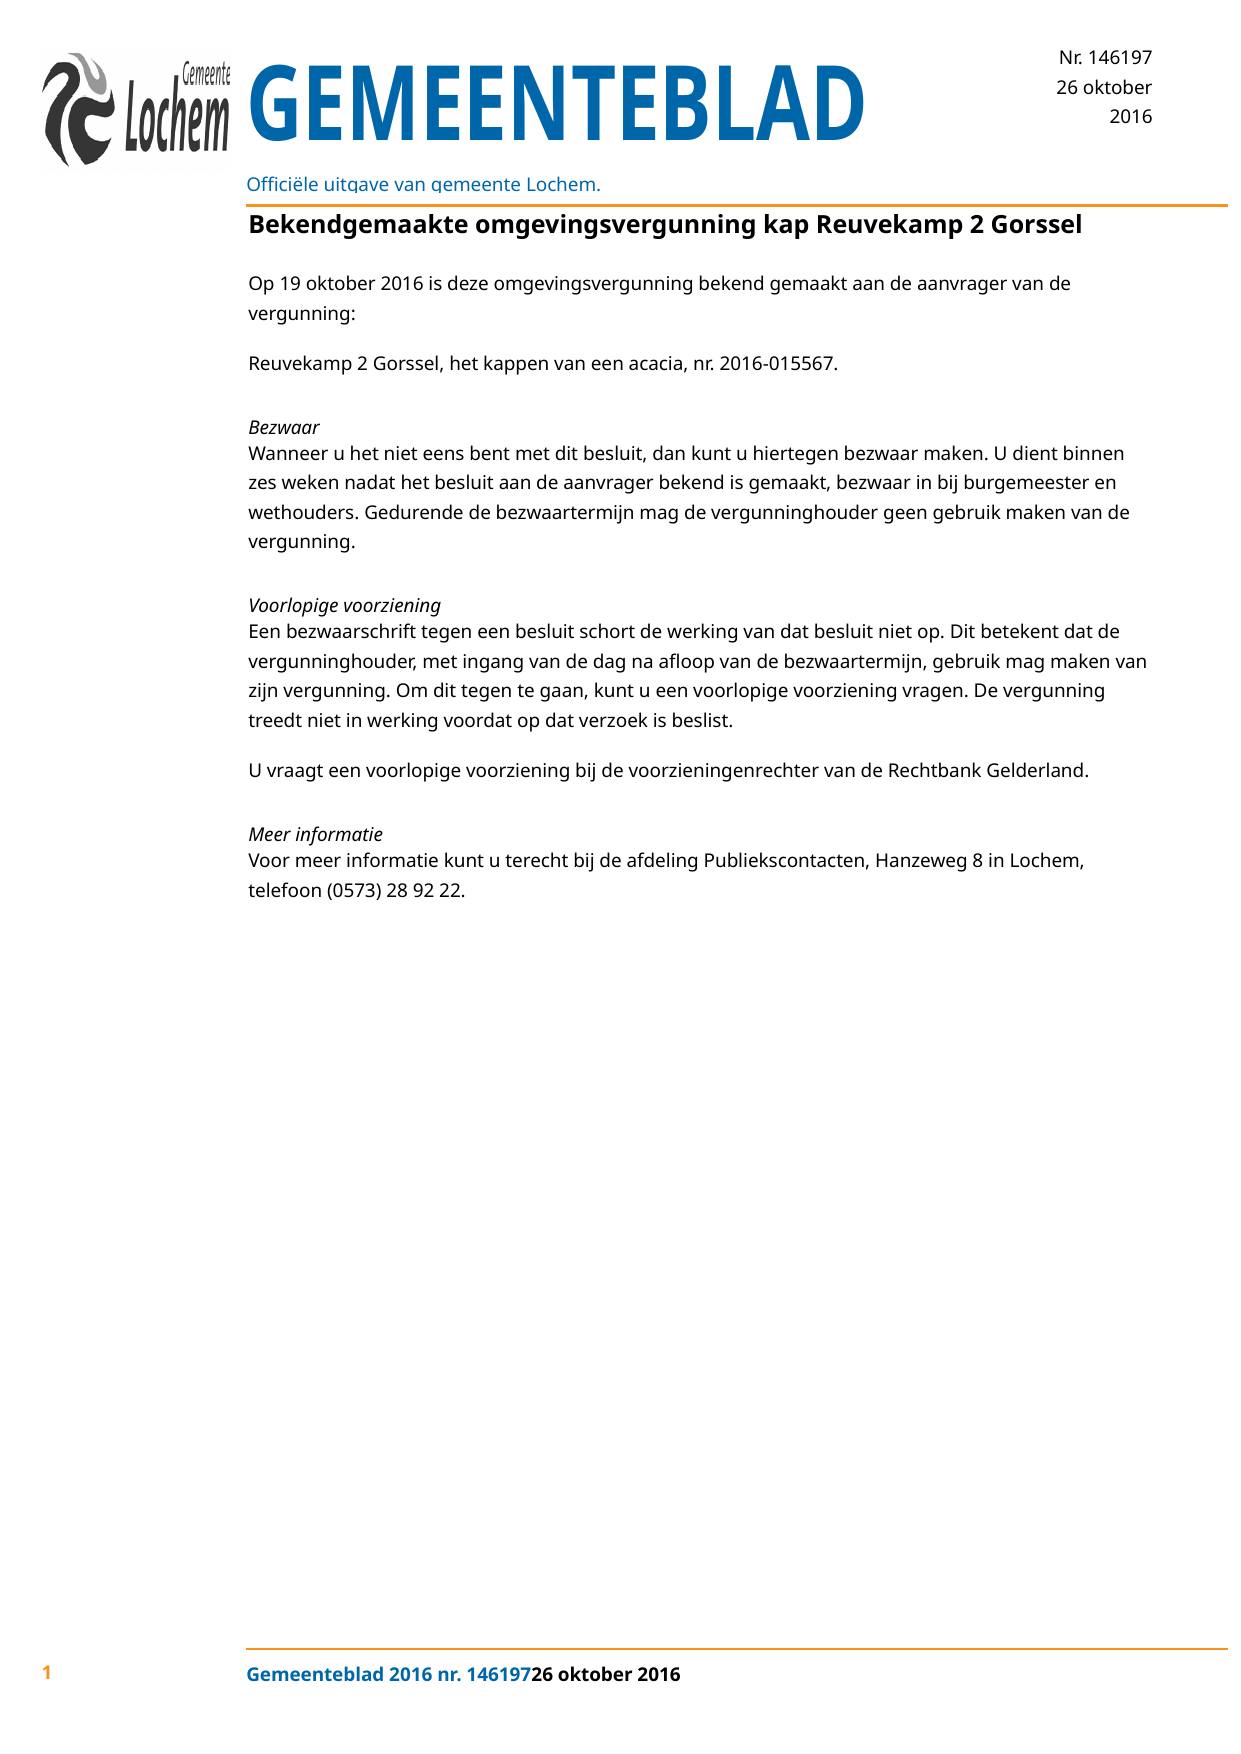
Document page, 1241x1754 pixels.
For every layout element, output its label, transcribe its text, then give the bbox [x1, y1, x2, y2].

text Wanneer u het niet eens bent met dit besluit, dan kunt u hiertegen bezwaar maken. U dient binnen zes weken nadat het besluit aan de aanvrager bekend is gemaakt, bezwaar in bij burgemeester en wethouders. Gedurende de bezwaartermijn mag de vergunninghouder geen gebruik maken van de vergunning. [248, 440, 1152, 554]
text Reuvekamp 2 Gorssel, het kappen van een acacia, nr. 2016-015567. [248, 350, 1152, 376]
text U vraagt een voorlopige voorziening bij de voorzieningenrechter van de Rechtbank Gelderland. [248, 758, 1152, 783]
text Een bezwaarschrift tegen een besluit schort de werking van dat besluit niet op. Dit betekent dat de vergunninghouder, met ingang van de dag na afloop van de bezwaartermijn, gebruik mag maken van zijn vergunning. Om dit tegen te gaan, kunt u een voorlopige voorziening vragen. De vergunning treedt niet in werking voordat op dat verzoek is beslist. [248, 618, 1152, 733]
text Op 19 oktober 2016 is deze omgevingsvergunning bekend gemaakt aan de aanvrager van de vergunning: [248, 270, 1152, 326]
text Bezwaar [248, 414, 1152, 440]
text Bekendgemaakte omgevingsvergunning kap Reuvekamp 2 Gorssel [248, 207, 1152, 241]
text Meer informatie [248, 822, 1152, 847]
text Voor meer informatie kunt u terecht bij de afdeling Publiekscontacten, Hanzeweg 8 in Lochem, telefoon (0573) 28 92 22. [248, 847, 1152, 903]
picture [41, 47, 231, 172]
text Voorlopige voorziening [248, 593, 1152, 618]
